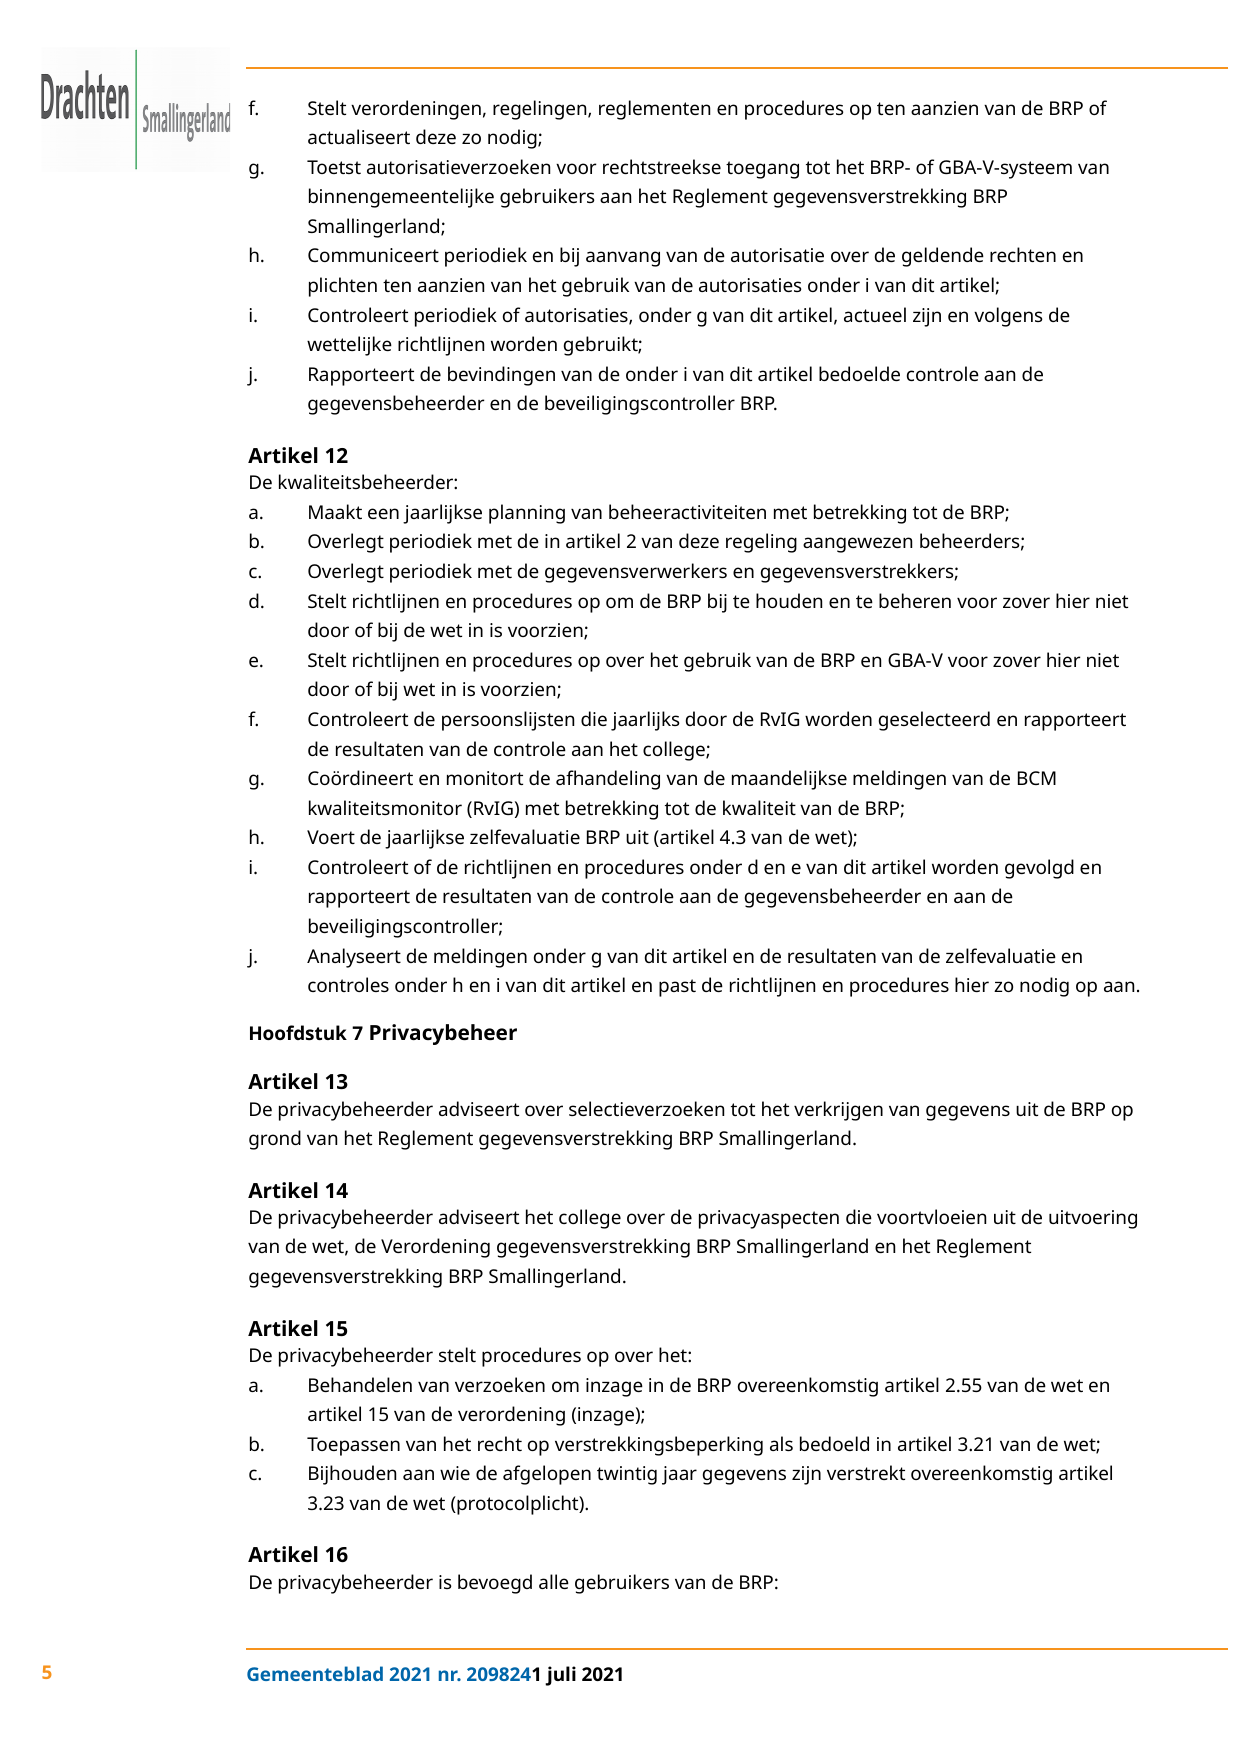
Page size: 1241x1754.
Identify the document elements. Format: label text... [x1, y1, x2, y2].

text De privacybeheerder stelt procedures op over het: [248, 1342, 1152, 1368]
list Communiceert periodiek en bij aanvang van de autorisatie over de geldende rechten en plichten ten aanzien van het gebruik van de autorisaties onder i van dit artikel; [248, 243, 1152, 298]
list Analyseert de meldingen onder g van dit artikel en de resultaten van de zelfevaluatie en controles onder h en i van dit artikel en past de richtlijnen en procedures hier zo nodig op aan. [248, 943, 1152, 998]
list Rapporteert de bevindingen van de onder i van dit artikel bedoelde controle aan de gegevensbeheerder en de beveiligingscontroller BRP. [248, 361, 1152, 416]
list Stelt richtlijnen en procedures op over het gebruik van de BRP en GBA-V voor zover hier niet door of bij wet in is voorzien; [248, 647, 1152, 702]
list Toepassen van het recht op verstrekkingsbeperking als bedoeld in artikel 3.21 van de wet; [248, 1431, 1152, 1457]
list Voert de jaarlijkse zelfevaluatie BRP uit (artikel 4.3 van de wet); [248, 824, 1152, 850]
list Controleert periodiek of autorisaties, onder g van dit artikel, actueel zijn en volgens de wettelijke richtlijnen worden gebruikt; [248, 302, 1152, 357]
list Controleert of de richtlijnen en procedures onder d en e van dit artikel worden gevolgd en rapporteert de resultaten van de controle aan de gegevensbeheerder en aan de beveiligingscontroller; [248, 854, 1152, 939]
text Artikel 13 [248, 1067, 1152, 1096]
list Bijhouden aan wie de afgelopen twintig jaar gegevens zijn verstrekt overeenkomstig artikel 3.23 van de wet (protocolplicht). [248, 1461, 1152, 1516]
text Artikel 15 [248, 1314, 1152, 1342]
list Stelt verordeningen, regelingen, reglementen en procedures op ten aanzien van de BRP of actualiseert deze zo nodig; [248, 95, 1152, 150]
text De kwaliteitsbeheerder: [248, 469, 1152, 495]
picture [41, 47, 231, 172]
list Toetst autorisatieverzoeken voor rechtstreekse toegang tot het BRP- of GBA-V-systeem van binnengemeentelijke gebruikers aan het Reglement gegevensverstrekking BRP Smallingerland; [248, 154, 1152, 239]
list Overlegt periodiek met de gegevensverwerkers en gegevensverstrekkers; [248, 558, 1152, 584]
text Artikel 16 [248, 1541, 1152, 1569]
list Maakt een jaarlijkse planning van beheeractiviteiten met betrekking tot de BRP; [248, 499, 1152, 525]
text De privacybeheerder adviseert over selectieverzoeken tot het verkrijgen van gegevens uit de BRP op grond van het Reglement gegevensverstrekking BRP Smallingerland. [248, 1096, 1152, 1151]
text Artikel 12 [248, 441, 1152, 469]
list Stelt richtlijnen en procedures op om de BRP bij te houden en te beheren voor zover hier niet door of bij de wet in is voorzien; [248, 588, 1152, 643]
text De privacybeheerder adviseert het college over de privacyaspecten die voortvloeien uit de uitvoering van de wet, de Verordening gegevensverstrekking BRP Smallingerland en het Reglement gegevensverstrekking BRP Smallingerland. [248, 1204, 1152, 1289]
list Behandelen van verzoeken om inzage in de BRP overeenkomstig artikel 2.55 van de wet en artikel 15 van de verordening (inzage); [248, 1372, 1152, 1427]
list Controleert de persoonslijsten die jaarlijks door de RvIG worden geselecteerd en rapporteert de resultaten van de controle aan het college; [248, 706, 1152, 761]
text Artikel 14 [248, 1176, 1152, 1204]
list Coördineert en monitort de afhandeling van de maandelijkse meldingen van de BCM kwaliteitsmonitor (RvIG) met betrekking tot de kwaliteit van de BRP; [248, 765, 1152, 821]
text Hoofdstuk 7 Privacybeheer [248, 1018, 1152, 1046]
list Overlegt periodiek met de in artikel 2 van deze regeling aangewezen beheerders; [248, 529, 1152, 554]
text De privacybeheerder is bevoegd alle gebruikers van de BRP: [248, 1569, 1152, 1595]
